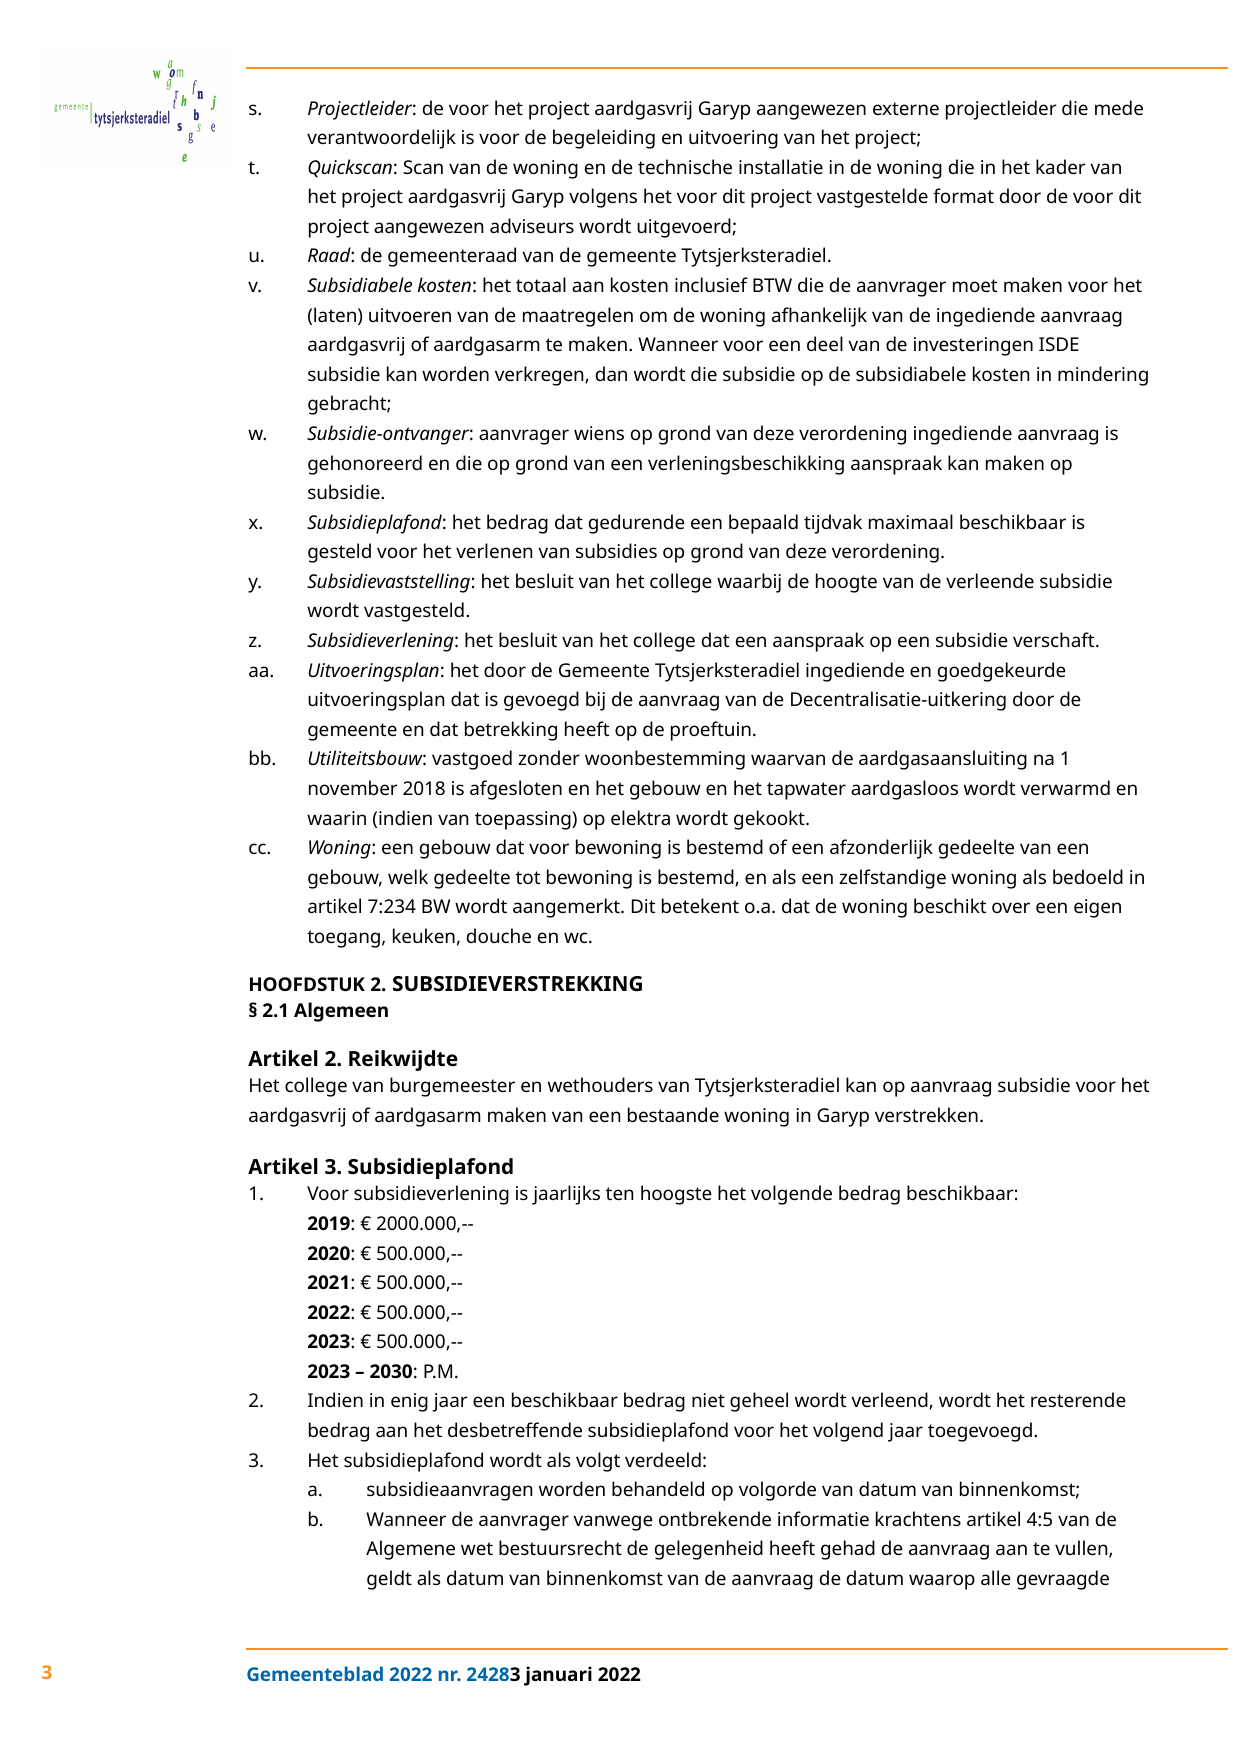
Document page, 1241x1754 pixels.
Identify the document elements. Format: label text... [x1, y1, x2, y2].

text Artikel 3. Subsidieplafond [248, 1152, 1152, 1181]
list Utiliteitsbouw: vastgoed zonder woonbestemming waarvan de aardgasaansluiting na 1 november 2018 is afgesloten en het gebouw en het tapwater aardgasloos wordt verwarmd en waarin (indien van toepassing) op elektra wordt gekookt. [248, 746, 1152, 831]
text Het college van burgemeester en wethouders van Tytsjerksteradiel kan op aanvraag subsidie voor het aardgasvrij of aardgasarm maken van een bestaande woning in Garyp verstrekken. [248, 1072, 1152, 1127]
list Subsidie-ontvanger: aanvrager wiens op grond van deze verordening ingediende aanvraag is gehonoreerd en die op grond van een verleningsbeschikking aanspraak kan maken op subsidie. [248, 420, 1152, 505]
list Subsidieverlening: het besluit van het college dat een aanspraak op een subsidie verschaft. [248, 627, 1152, 653]
list Projectleider: de voor het project aardgasvrij Garyp aangewezen externe projectleider die mede verantwoordelijk is voor de begeleiding en uitvoering van het project; [248, 95, 1152, 150]
list 2023: € 500.000,-- [248, 1328, 1152, 1354]
list Subsidieplafond: het bedrag dat gedurende een bepaald tijdvak maximaal beschikbaar is gesteld voor het verlenen van subsidies op grond van deze verordening. [248, 509, 1152, 564]
text § 2.1 Algemeen [248, 997, 1152, 1023]
list Het subsidieplafond wordt als volgt verdeeld: [248, 1447, 1152, 1473]
list 2019: € 2000.000,-- [248, 1210, 1152, 1236]
list Subsidiabele kosten: het totaal aan kosten inclusief BTW die de aanvrager moet maken voor het (laten) uitvoeren van de maatregelen om de woning afhankelijk van de ingediende aanvraag aardgasvrij of aardgasarm te maken. Wanneer voor een deel van de investeringen ISDE subsidie kan worden verkregen, dan wordt die subsidie op de subsidiabele kosten in mindering gebracht; [248, 272, 1152, 416]
list Quickscan: Scan van de woning en de technische installatie in de woning die in het kader van het project aardgasvrij Garyp volgens het voor dit project vastgestelde format door de voor dit project aangewezen adviseurs wordt uitgevoerd; [248, 154, 1152, 239]
list Wanneer de aanvrager vanwege ontbrekende informatie krachtens artikel 4:5 van de Algemene wet bestuursrecht de gelegenheid heeft gehad de aanvraag aan te vullen, geldt als datum van binnenkomst van de aanvraag de datum waarop alle gevraagde [307, 1506, 1152, 1591]
list 2023 – 2030: P.M. [248, 1358, 1152, 1384]
list 2020: € 500.000,-- [248, 1240, 1152, 1266]
text HOOFDSTUK 2. SUBSIDIEVERSTREKKING [248, 969, 1152, 997]
list subsidieaanvragen worden behandeld op volgorde van datum van binnenkomst; [307, 1476, 1152, 1502]
list 2022: € 500.000,-- [248, 1299, 1152, 1325]
list Woning: een gebouw dat voor bewoning is bestemd of een afzonderlijk gedeelte van een gebouw, welk gedeelte tot bewoning is bestemd, en als een zelfstandige woning als bedoeld in artikel 7:234 BW wordt aangemerkt. Dit betekent o.a. dat de woning beschikt over een eigen toegang, keuken, douche en wc. [248, 834, 1152, 949]
list Voor subsidieverlening is jaarlijks ten hoogste het volgende bedrag beschikbaar: [248, 1181, 1152, 1206]
list Subsidievaststelling: het besluit van het college waarbij de hoogte van de verleende subsidie wordt vastgesteld. [248, 568, 1152, 623]
list Raad: de gemeenteraad van de gemeente Tytsjerksteradiel. [248, 243, 1152, 268]
list Uitvoeringsplan: het door de Gemeente Tytsjerksteradiel ingediende en goedgekeurde uitvoeringsplan dat is gevoegd bij de aanvraag van de Decentralisatie-uitkering door de gemeente en dat betrekking heeft op de proeftuin. [248, 657, 1152, 742]
text Artikel 2. Reikwijdte [248, 1044, 1152, 1072]
list Indien in enig jaar een beschikbaar bedrag niet geheel wordt verleend, wordt het resterende bedrag aan het desbetreffende subsidieplafond voor het volgend jaar toegevoegd. [248, 1388, 1152, 1443]
picture [41, 47, 231, 172]
list 2021: € 500.000,-- [248, 1269, 1152, 1295]
